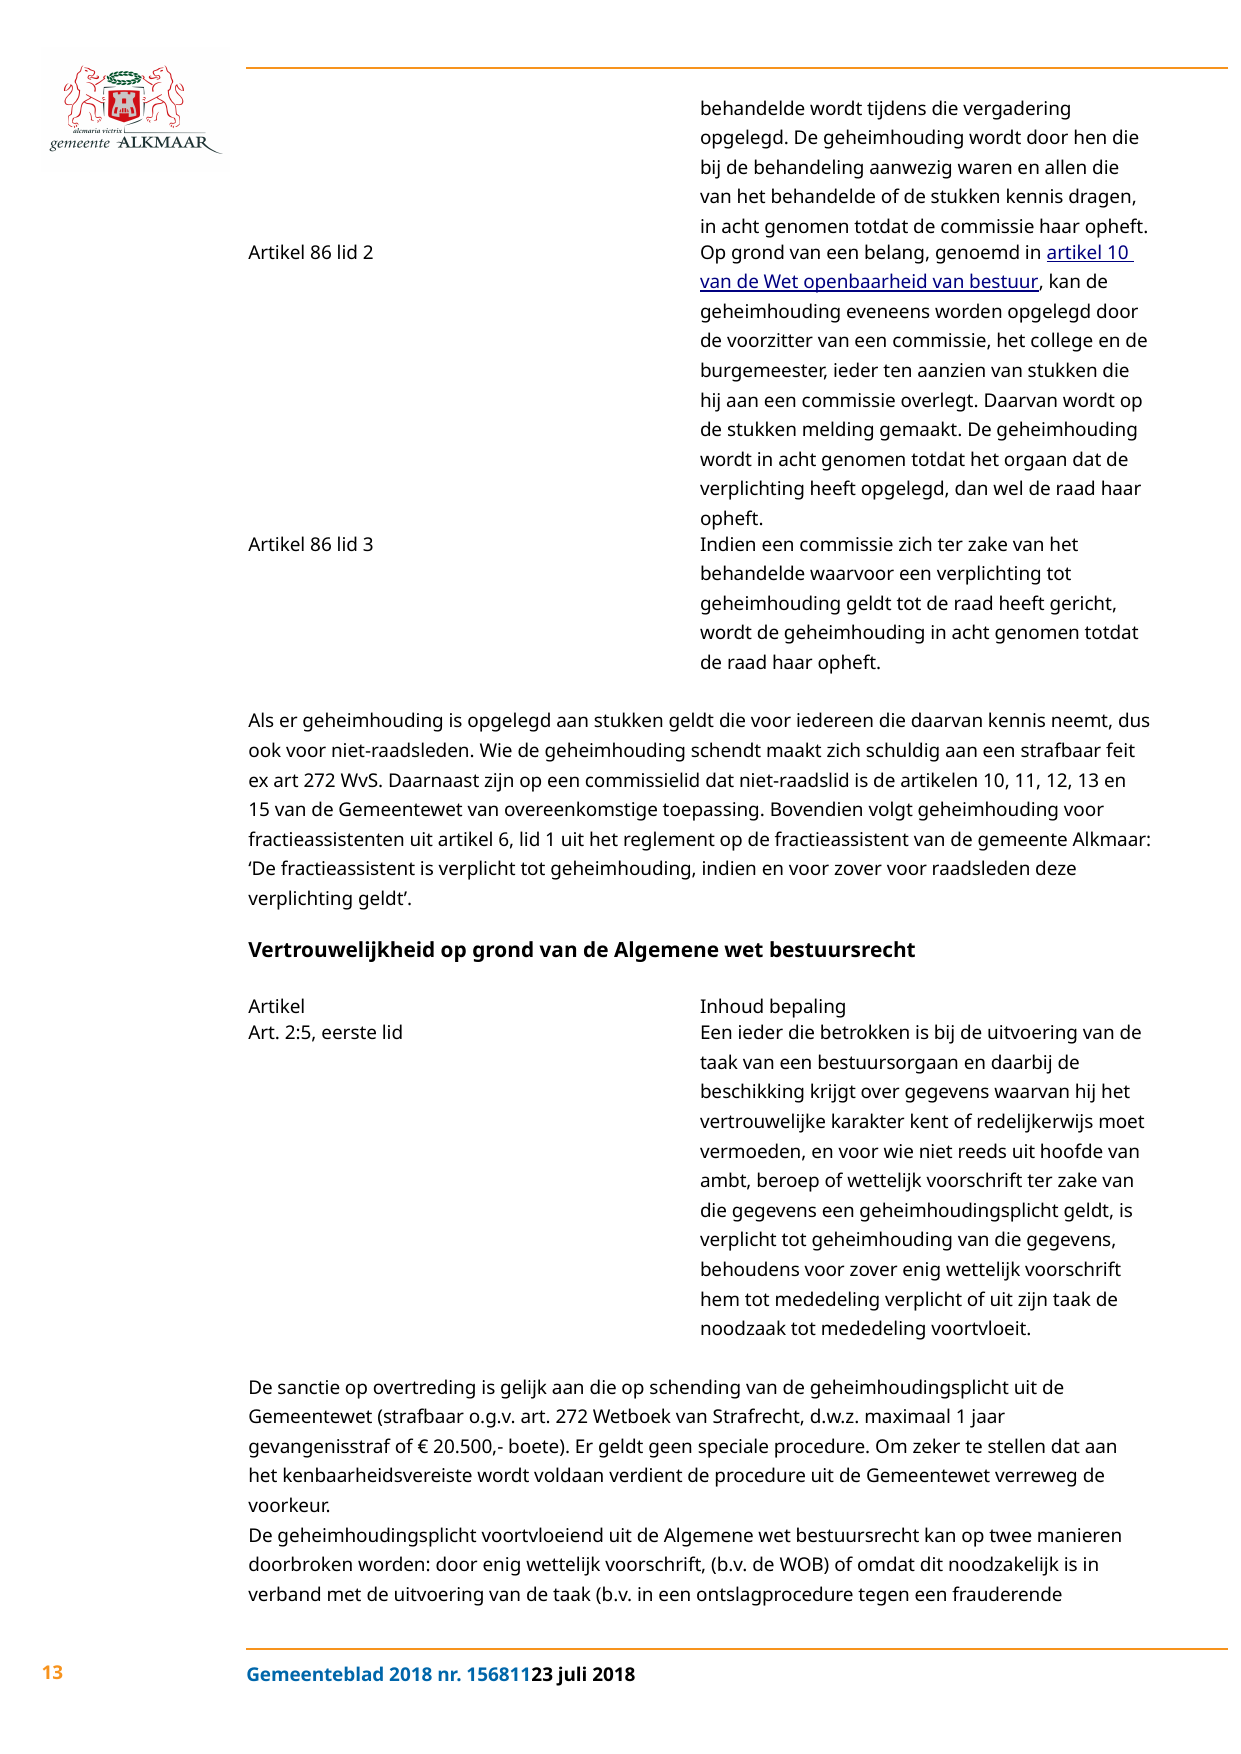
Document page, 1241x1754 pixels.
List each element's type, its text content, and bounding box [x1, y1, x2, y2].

table_cell behandelde wordt tijdens die vergadering opgelegd. De geheimhouding wordt door hen die bij de behandeling aanwezig waren en allen die van het behandelde of de stukken kennis dragen, in acht genomen totdat de commissie haar opheft. [700, 95, 1152, 239]
text De geheimhoudingsplicht voortvloeiend uit de Algemene wet bestuursrecht kan op twee manieren doorbroken worden: door enig wettelijk voorschrift, (b.v. de WOB) of omdat dit noodzakelijk is in verband met de uitvoering van de taak (b.v. in een ontslagprocedure tegen een frauderende [248, 1522, 1152, 1607]
table_cell Art. 2:5, eerste lid [248, 1020, 700, 1341]
picture [41, 47, 231, 172]
table_cell Artikel 86 lid 2 [248, 239, 700, 531]
table_cell [248, 95, 700, 239]
table_header Inhoud bepaling [700, 994, 1152, 1019]
table_cell Op grond van een belang, genoemd in artikel 10 van de Wet openbaarheid van bestuur, kan de geheimhouding eveneens worden opgelegd door de voorzitter van een commissie, het college en de burgemeester, ieder ten aanzien van stukken die hij aan een commissie overlegt. Daarvan wordt op de stukken melding gemaakt. De geheimhouding wordt in acht genomen totdat het orgaan dat de verplichting heeft opgelegd, dan wel de raad haar opheft. [700, 239, 1152, 531]
text Als er geheimhouding is opgelegd aan stukken geldt die voor iedereen die daarvan kennis neemt, dus ook voor niet-raadsleden. Wie de geheimhouding schendt maakt zich schuldig aan een strafbaar feit ex art 272 WvS. Daarnaast zijn op een commissielid dat niet-raadslid is de artikelen 10, 11, 12, 13 en 15 van de Gemeentewet van overeenkomstige toepassing. Bovendien volgt geheimhouding voor fractieassistenten uit artikel 6, lid 1 uit het reglement op de fractieassistent van de gemeente Alkmaar: ‘De fractieassistent is verplicht tot geheimhouding, indien en voor zover voor raadsleden deze verplichting geldt’. [248, 708, 1152, 911]
table_header Artikel [248, 994, 700, 1019]
text Vertrouwelijkheid op grond van de Algemene wet bestuursrecht [248, 936, 1152, 964]
table_cell Artikel 86 lid 3 [248, 531, 700, 675]
text De sanctie op overtreding is gelijk aan die op schending van de geheimhoudingsplicht uit de Gemeentewet (strafbaar o.g.v. art. 272 Wetboek van Strafrecht, d.w.z. maximaal 1 jaar gevangenisstraf of € 20.500,- boete). Er geldt geen speciale procedure. Om zeker te stellen dat aan het kenbaarheidsvereiste wordt voldaan verdient de procedure uit de Gemeentewet verreweg de voorkeur. [248, 1374, 1152, 1518]
table_cell Een ieder die betrokken is bij de uitvoering van de taak van een bestuursorgaan en daarbij de beschikking krijgt over gegevens waarvan hij het vertrouwelijke karakter kent of redelijkerwijs moet vermoeden, en voor wie niet reeds uit hoofde van ambt, beroep of wettelijk voorschrift ter zake van die gegevens een geheimhoudingsplicht geldt, is verplicht tot geheimhouding van die gegevens, behoudens voor zover enig wettelijk voorschrift hem tot mededeling verplicht of uit zijn taak de noodzaak tot mededeling voortvloeit. [700, 1020, 1152, 1341]
table_cell Indien een commissie zich ter zake van het behandelde waarvoor een verplichting tot geheimhouding geldt tot de raad heeft gericht, wordt de geheimhouding in acht genomen totdat de raad haar opheft. [700, 531, 1152, 675]
